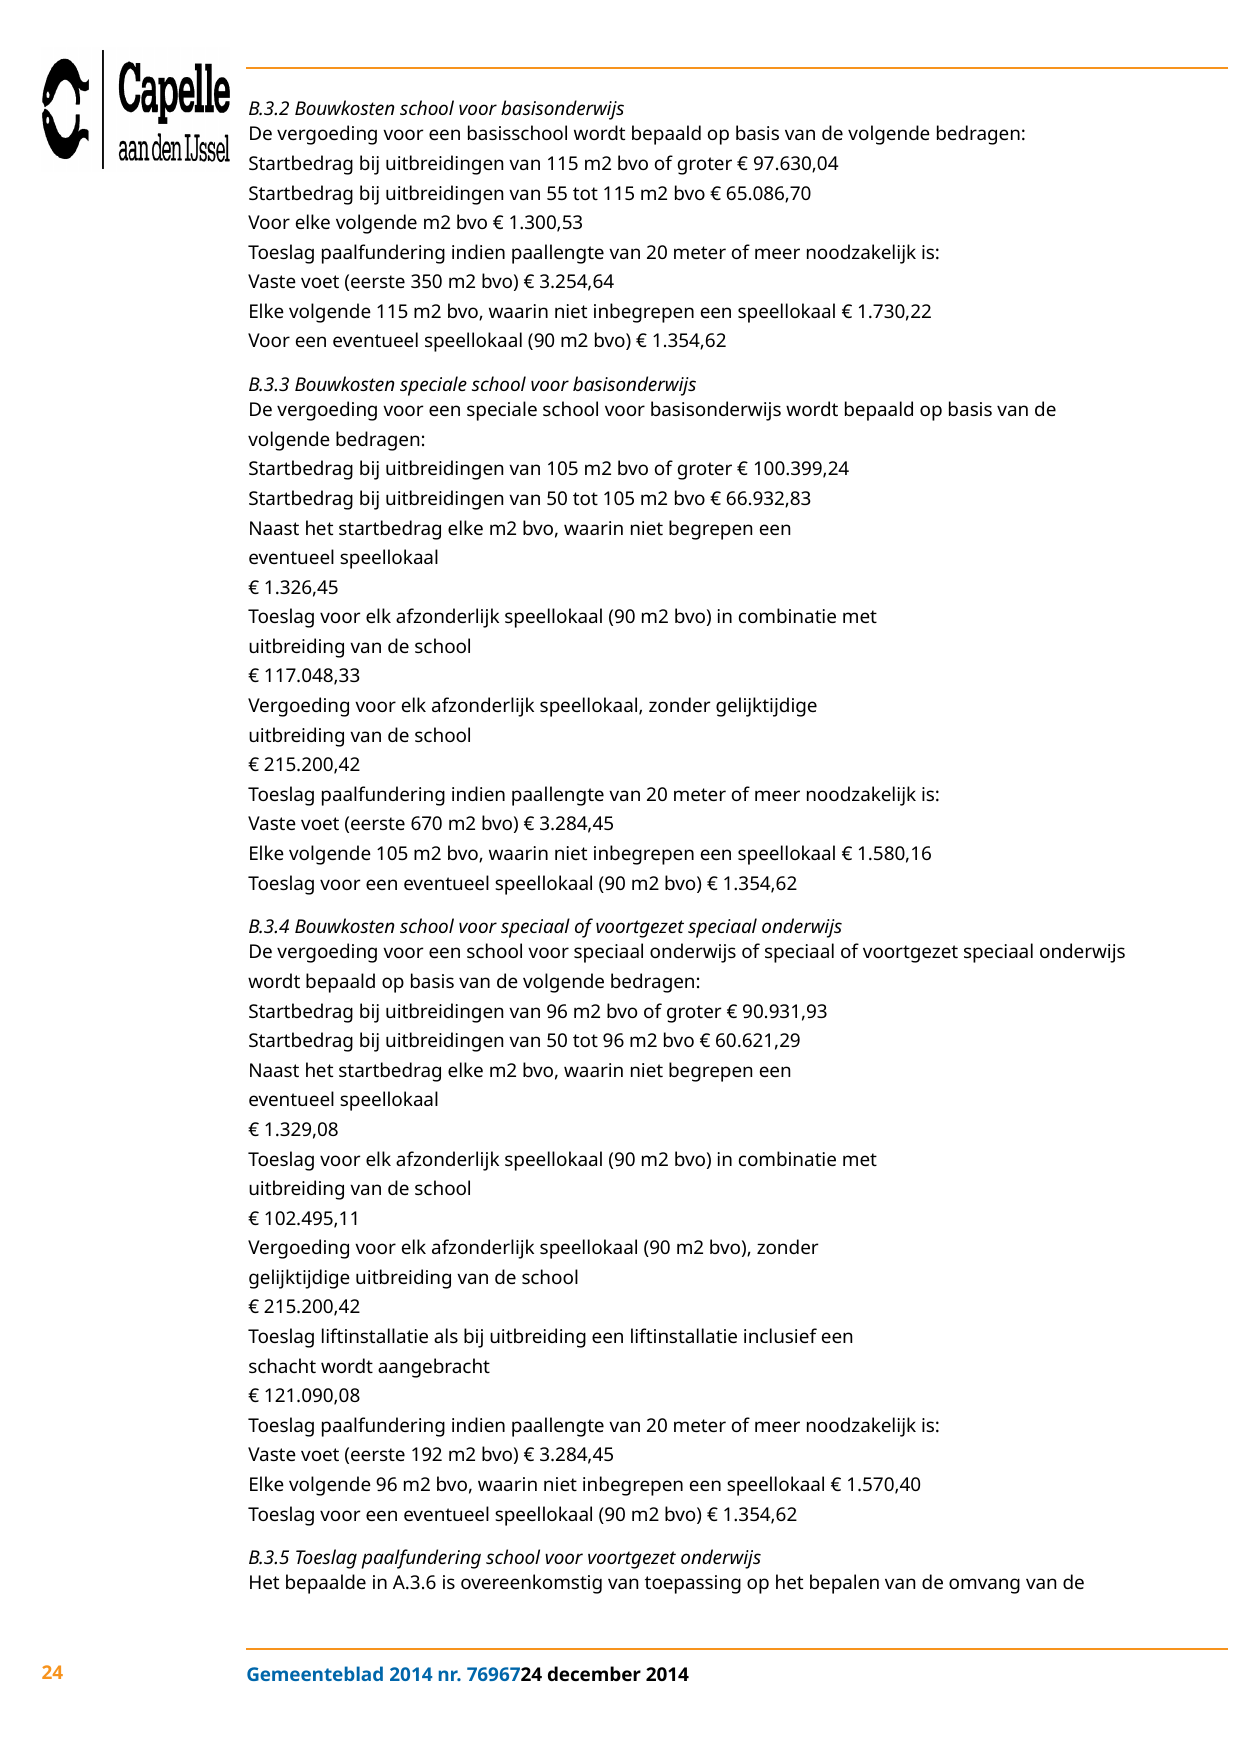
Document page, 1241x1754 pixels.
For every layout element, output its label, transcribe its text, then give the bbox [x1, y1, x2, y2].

text uitbreiding van de school [248, 722, 1152, 748]
text eventueel speellokaal [248, 1087, 1152, 1112]
text Toeslag paalfundering indien paallengte van 20 meter of meer noodzakelijk is: [248, 239, 1152, 264]
text B.3.4 Bouwkosten school voor speciaal of voortgezet speciaal onderwijs [248, 913, 1152, 939]
text € 1.326,45 [248, 574, 1152, 600]
text Vergoeding voor elk afzonderlijk speellokaal (90 m2 bvo), zonder [248, 1234, 1152, 1260]
text Elke volgende 96 m2 bvo, waarin niet inbegrepen een speellokaal € 1.570,40 [248, 1471, 1152, 1497]
text Toeslag voor elk afzonderlijk speellokaal (90 m2 bvo) in combinatie met [248, 603, 1152, 629]
text Startbedrag bij uitbreidingen van 96 m2 bvo of groter € 90.931,93 [248, 998, 1152, 1023]
text B.3.3 Bouwkosten speciale school voor basisonderwijs [248, 371, 1152, 396]
text Toeslag paalfundering indien paallengte van 20 meter of meer noodzakelijk is: [248, 781, 1152, 807]
text B.3.2 Bouwkosten school voor basisonderwijs [248, 95, 1152, 121]
text Toeslag voor een eventueel speellokaal (90 m2 bvo) € 1.354,62 [248, 870, 1152, 896]
text Elke volgende 115 m2 bvo, waarin niet inbegrepen een speellokaal € 1.730,22 [248, 298, 1152, 324]
text Vaste voet (eerste 350 m2 bvo) € 3.254,64 [248, 268, 1152, 294]
text De vergoeding voor een basisschool wordt bepaald op basis van de volgende bedragen: [248, 121, 1152, 146]
text € 215.200,42 [248, 751, 1152, 777]
text schacht wordt aangebracht [248, 1353, 1152, 1378]
text Toeslag voor een eventueel speellokaal (90 m2 bvo) € 1.354,62 [248, 1501, 1152, 1526]
picture [41, 47, 231, 172]
text De vergoeding voor een school voor speciaal onderwijs of speciaal of voortgezet speciaal onderwijs [248, 939, 1152, 964]
text Startbedrag bij uitbreidingen van 55 tot 115 m2 bvo € 65.086,70 [248, 180, 1152, 205]
text Voor elke volgende m2 bvo € 1.300,53 [248, 209, 1152, 235]
text uitbreiding van de school [248, 1175, 1152, 1201]
text Toeslag paalfundering indien paallengte van 20 meter of meer noodzakelijk is: [248, 1412, 1152, 1438]
text De vergoeding voor een speciale school voor basisonderwijs wordt bepaald op basis van de [248, 396, 1152, 422]
text Startbedrag bij uitbreidingen van 115 m2 bvo of groter € 97.630,04 [248, 150, 1152, 176]
text Toeslag liftinstallatie als bij uitbreiding een liftinstallatie inclusief een [248, 1323, 1152, 1349]
text Startbedrag bij uitbreidingen van 50 tot 105 m2 bvo € 66.932,83 [248, 485, 1152, 511]
text € 1.329,08 [248, 1116, 1152, 1142]
text Naast het startbedrag elke m2 bvo, waarin niet begrepen een [248, 1057, 1152, 1083]
text Vergoeding voor elk afzonderlijk speellokaal, zonder gelijktijdige [248, 692, 1152, 718]
text Startbedrag bij uitbreidingen van 105 m2 bvo of groter € 100.399,24 [248, 456, 1152, 481]
text eventueel speellokaal [248, 544, 1152, 570]
text € 102.495,11 [248, 1205, 1152, 1231]
text Voor een eventueel speellokaal (90 m2 bvo) € 1.354,62 [248, 328, 1152, 353]
text € 121.090,08 [248, 1382, 1152, 1408]
text volgende bedragen: [248, 426, 1152, 452]
text wordt bepaald op basis van de volgende bedragen: [248, 968, 1152, 994]
text € 215.200,42 [248, 1294, 1152, 1319]
text € 117.048,33 [248, 663, 1152, 688]
text Toeslag voor elk afzonderlijk speellokaal (90 m2 bvo) in combinatie met [248, 1146, 1152, 1171]
text uitbreiding van de school [248, 633, 1152, 659]
text B.3.5 Toeslag paalfundering school voor voortgezet onderwijs [248, 1544, 1152, 1569]
text Elke volgende 105 m2 bvo, waarin niet inbegrepen een speellokaal € 1.580,16 [248, 840, 1152, 866]
text gelijktijdige uitbreiding van de school [248, 1264, 1152, 1290]
text Het bepaalde in A.3.6 is overeenkomstig van toepassing op het bepalen van de omvang van de [248, 1569, 1152, 1595]
text Naast het startbedrag elke m2 bvo, waarin niet begrepen een [248, 515, 1152, 541]
text Vaste voet (eerste 192 m2 bvo) € 3.284,45 [248, 1442, 1152, 1467]
text Startbedrag bij uitbreidingen van 50 tot 96 m2 bvo € 60.621,29 [248, 1027, 1152, 1053]
text Vaste voet (eerste 670 m2 bvo) € 3.284,45 [248, 811, 1152, 836]
